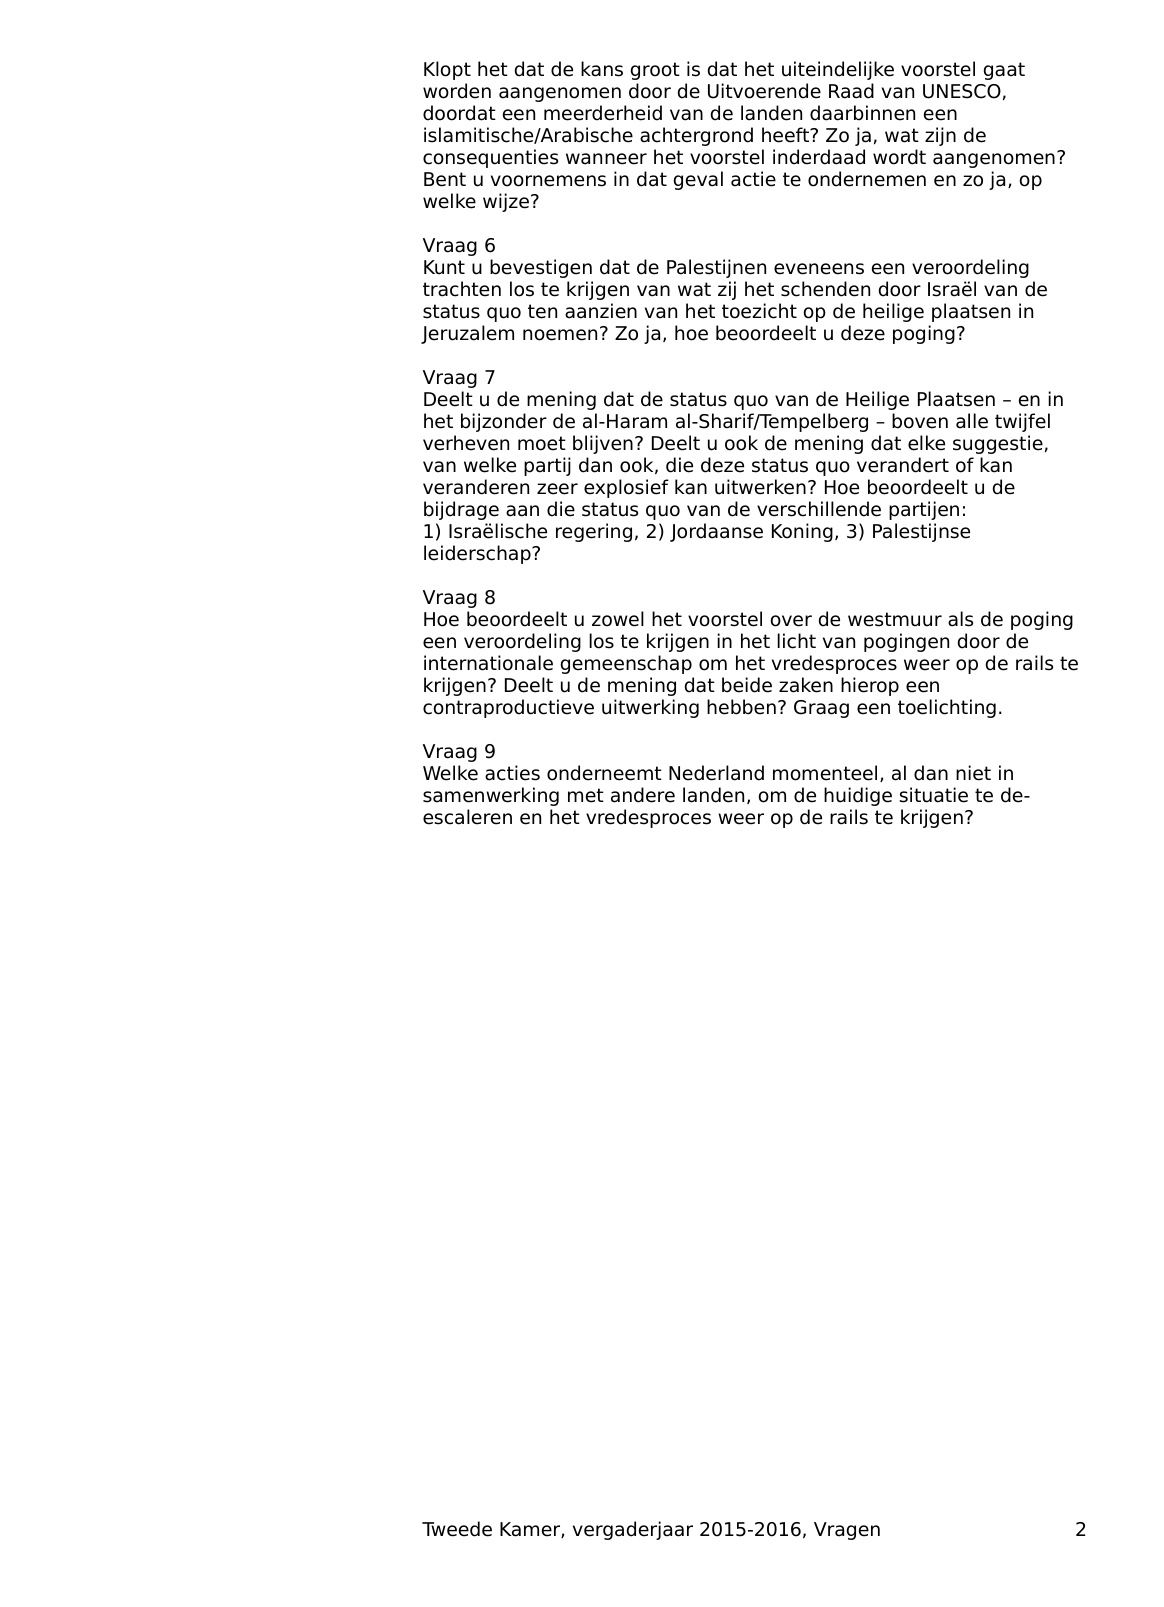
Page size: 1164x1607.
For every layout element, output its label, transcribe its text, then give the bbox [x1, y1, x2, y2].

text Hoe beoordeelt u zowel het voorstel over de westmuur als de poging een veroordeling los te krijgen in het licht van pogingen door de internationale gemeenschap om het vredesproces weer op de rails te krijgen? Deelt u de mening dat beide zaken hierop een contraproductieve uitwerking hebben? Graag een toelichting. [422, 609, 1087, 719]
text Vraag 8 [422, 587, 1087, 609]
text Vraag 9 [422, 741, 1087, 763]
text Vraag 6 [422, 235, 1087, 257]
text Vraag 7 [422, 367, 1087, 389]
text Klopt het dat de kans groot is dat het uiteindelijke voorstel gaat worden aangenomen door de Uitvoerende Raad van UNESCO, doordat een meerderheid van de landen daarbinnen een islamitische/Arabische achtergrond heeft? Zo ja, wat zijn de consequenties wanneer het voorstel inderdaad wordt aangenomen? Bent u voornemens in dat geval actie te ondernemen en zo ja, op welke wijze? [422, 59, 1087, 213]
text Welke acties onderneemt Nederland momenteel, al dan niet in samenwerking met andere landen, om de huidige situatie te de-escaleren en het vredesproces weer op de rails te krijgen? [422, 763, 1087, 829]
text Deelt u de mening dat de status quo van de Heilige Plaatsen – en in het bijzonder de al-Haram al-Sharif/Tempelberg – boven alle twijfel verheven moet blijven? Deelt u ook de mening dat elke suggestie, van welke partij dan ook, die deze status quo verandert of kan veranderen zeer explosief kan uitwerken? Hoe beoordeelt u de bijdrage aan die status quo van de verschillende partijen: 1) Israëlische regering, 2) Jordaanse Koning, 3) Palestijnse leiderschap? [422, 389, 1087, 565]
text Kunt u bevestigen dat de Palestijnen eveneens een veroordeling trachten los te krijgen van wat zij het schenden door Israël van de status quo ten aanzien van het toezicht op de heilige plaatsen in Jeruzalem noemen? Zo ja, hoe beoordeelt u deze poging? [422, 257, 1087, 345]
